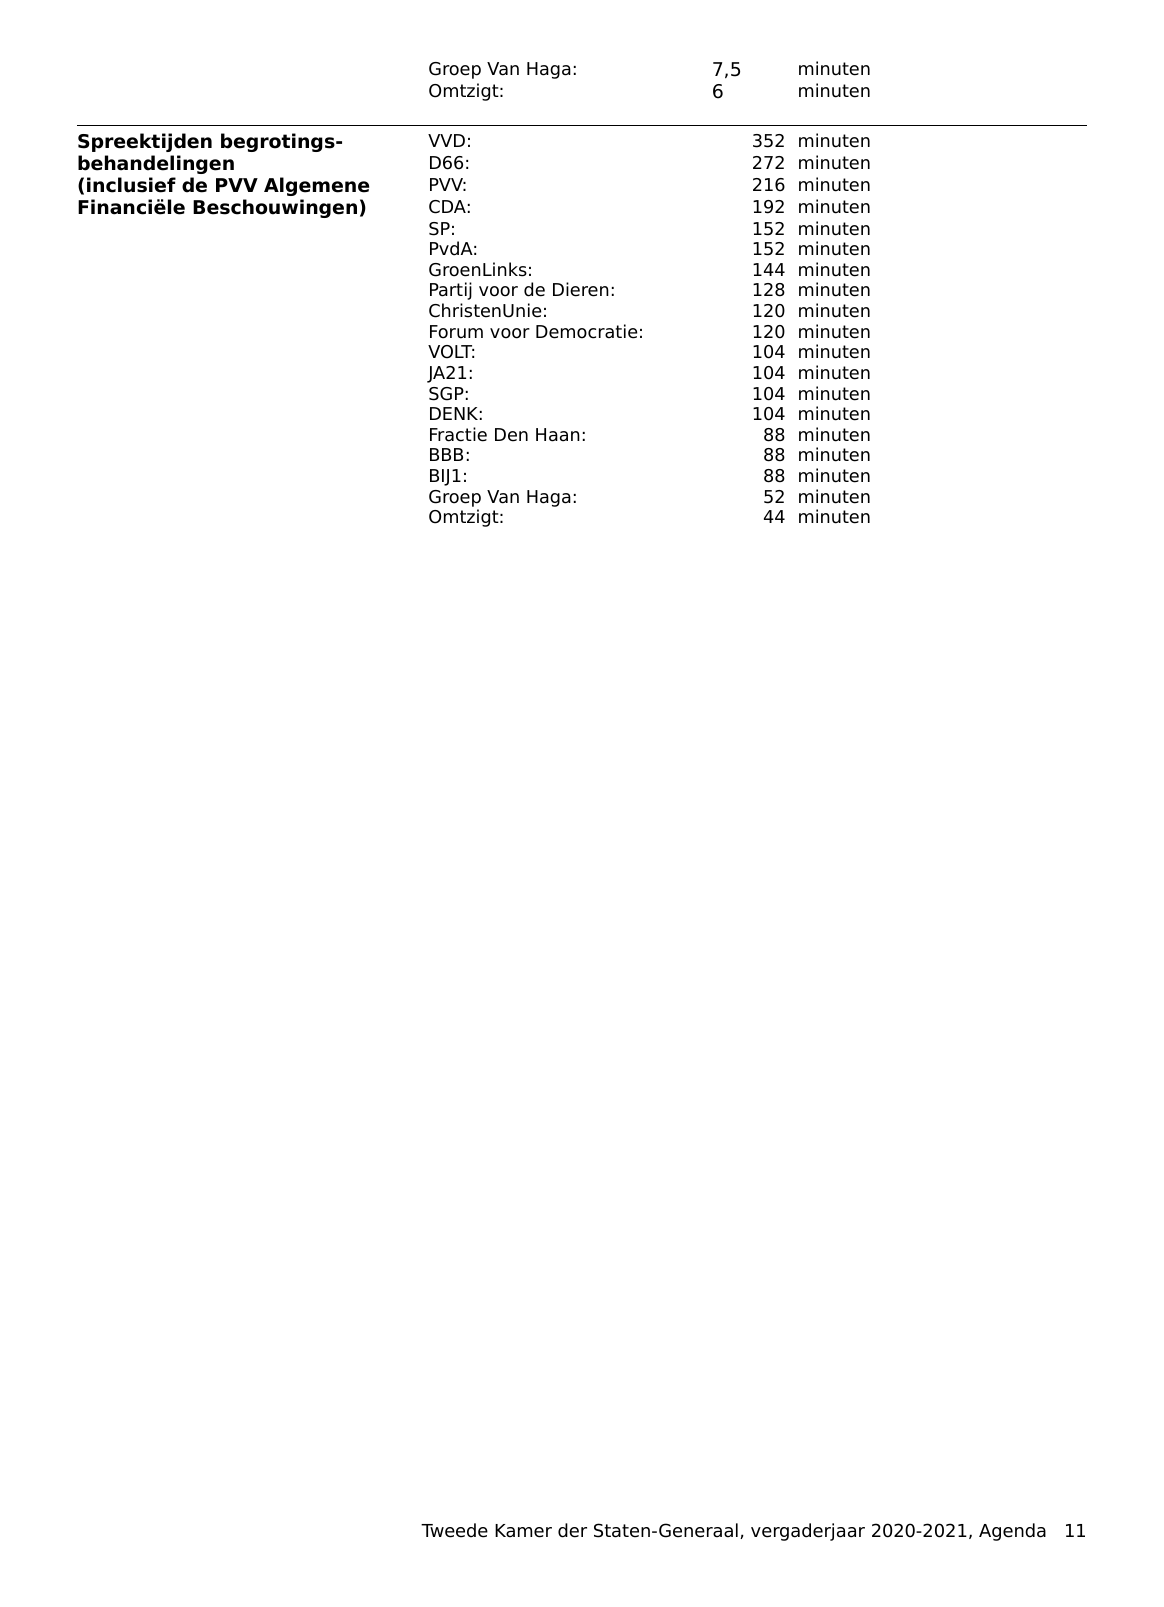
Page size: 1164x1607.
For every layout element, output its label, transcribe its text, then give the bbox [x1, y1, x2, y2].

table_cell Groep Van Haga: [422, 487, 706, 507]
table_cell [405, 363, 422, 383]
table_cell 192 [706, 197, 791, 218]
table_cell 44 [706, 507, 791, 528]
table_cell 120 [706, 301, 791, 322]
table_cell D66: [422, 153, 706, 174]
table_cell minuten [791, 260, 1087, 280]
table_cell SP: [422, 219, 706, 239]
table_cell 152 [706, 219, 791, 239]
table_cell behandelingen [77, 153, 404, 174]
table_cell [405, 322, 422, 342]
table_cell PVV: [422, 175, 706, 197]
table_cell CDA: [422, 197, 706, 218]
table_header [405, 126, 422, 153]
table_cell minuten [791, 239, 1087, 260]
table_cell [77, 363, 404, 383]
table_header VVD: [422, 126, 706, 153]
table_cell minuten [791, 384, 1087, 404]
table_cell [405, 175, 422, 197]
table_cell 144 [706, 260, 791, 280]
table_cell 104 [706, 342, 791, 363]
table_cell [77, 507, 404, 528]
table_cell minuten [791, 219, 1087, 239]
table_cell 88 [706, 425, 791, 445]
table_cell minuten [791, 425, 1087, 445]
table_cell [405, 404, 422, 425]
table_cell [405, 425, 422, 445]
table_cell [405, 342, 422, 363]
table_cell minuten [791, 197, 1087, 218]
table_cell 104 [706, 384, 791, 404]
table_cell 52 [706, 487, 791, 507]
table_cell 88 [706, 445, 791, 466]
table_cell ChristenUnie: [422, 301, 706, 322]
table_cell minuten [791, 507, 1087, 528]
table_cell SGP: [422, 384, 706, 404]
table_cell minuten [791, 59, 1087, 81]
table_cell [405, 239, 422, 260]
table_cell 272 [706, 153, 791, 174]
table_cell GroenLinks: [422, 260, 706, 280]
table_cell minuten [791, 404, 1087, 425]
table_cell [77, 301, 404, 322]
table_cell minuten [791, 466, 1087, 487]
table_cell [405, 507, 422, 528]
table_cell PvdA: [422, 239, 706, 260]
table_cell [77, 466, 404, 487]
table_cell Fractie Den Haan: [422, 425, 706, 445]
table_cell minuten [791, 322, 1087, 342]
table_cell (inclusief de PVV Algemene [77, 175, 404, 197]
table_cell JA21: [422, 363, 706, 383]
table_header Spreektijden begrotings- [77, 126, 404, 153]
table_cell Financiële Beschouwingen) [77, 197, 404, 218]
table_cell [405, 466, 422, 487]
table_cell [77, 280, 404, 301]
table_cell [77, 425, 404, 445]
table_cell minuten [791, 363, 1087, 383]
table_cell [405, 487, 422, 507]
table_cell minuten [791, 487, 1087, 507]
table_cell Groep Van Haga: [422, 59, 706, 81]
table_cell 104 [706, 363, 791, 383]
table_cell [77, 81, 404, 103]
table_cell [77, 59, 404, 81]
table_cell [405, 81, 422, 103]
table_cell [77, 487, 404, 507]
table_cell [77, 322, 404, 342]
table_cell [405, 280, 422, 301]
table_cell [405, 197, 422, 218]
table_cell Forum voor Democratie: [422, 322, 706, 342]
table_cell Partij voor de Dieren: [422, 280, 706, 301]
table_header minuten [791, 126, 1087, 153]
table_cell Omtzigt: [422, 81, 706, 103]
table_cell minuten [791, 280, 1087, 301]
table_cell DENK: [422, 404, 706, 425]
table_cell [77, 342, 404, 363]
table_cell 120 [706, 322, 791, 342]
table_cell [405, 219, 422, 239]
table_cell minuten [791, 153, 1087, 174]
table_cell 88 [706, 466, 791, 487]
table_cell [77, 260, 404, 280]
table_cell BBB: [422, 445, 706, 466]
table_cell VOLT: [422, 342, 706, 363]
table_cell 6 [706, 81, 791, 103]
table_cell minuten [791, 175, 1087, 197]
table_cell [405, 445, 422, 466]
table_cell 152 [706, 239, 791, 260]
table_cell 216 [706, 175, 791, 197]
table_cell [77, 239, 404, 260]
table_cell [405, 384, 422, 404]
table_cell [405, 153, 422, 174]
table_cell 7,5 [706, 59, 791, 81]
table_cell [405, 59, 422, 81]
table_cell Omtzigt: [422, 507, 706, 528]
table_cell [77, 404, 404, 425]
table_cell minuten [791, 445, 1087, 466]
table_cell minuten [791, 301, 1087, 322]
table_cell minuten [791, 342, 1087, 363]
table_cell 128 [706, 280, 791, 301]
table_cell [405, 301, 422, 322]
table_cell [77, 219, 404, 239]
table_header 352 [706, 126, 791, 153]
table_cell 104 [706, 404, 791, 425]
table_cell minuten [791, 81, 1087, 103]
table_cell [77, 445, 404, 466]
table_cell [77, 384, 404, 404]
table_cell BIJ1: [422, 466, 706, 487]
table_cell [405, 260, 422, 280]
